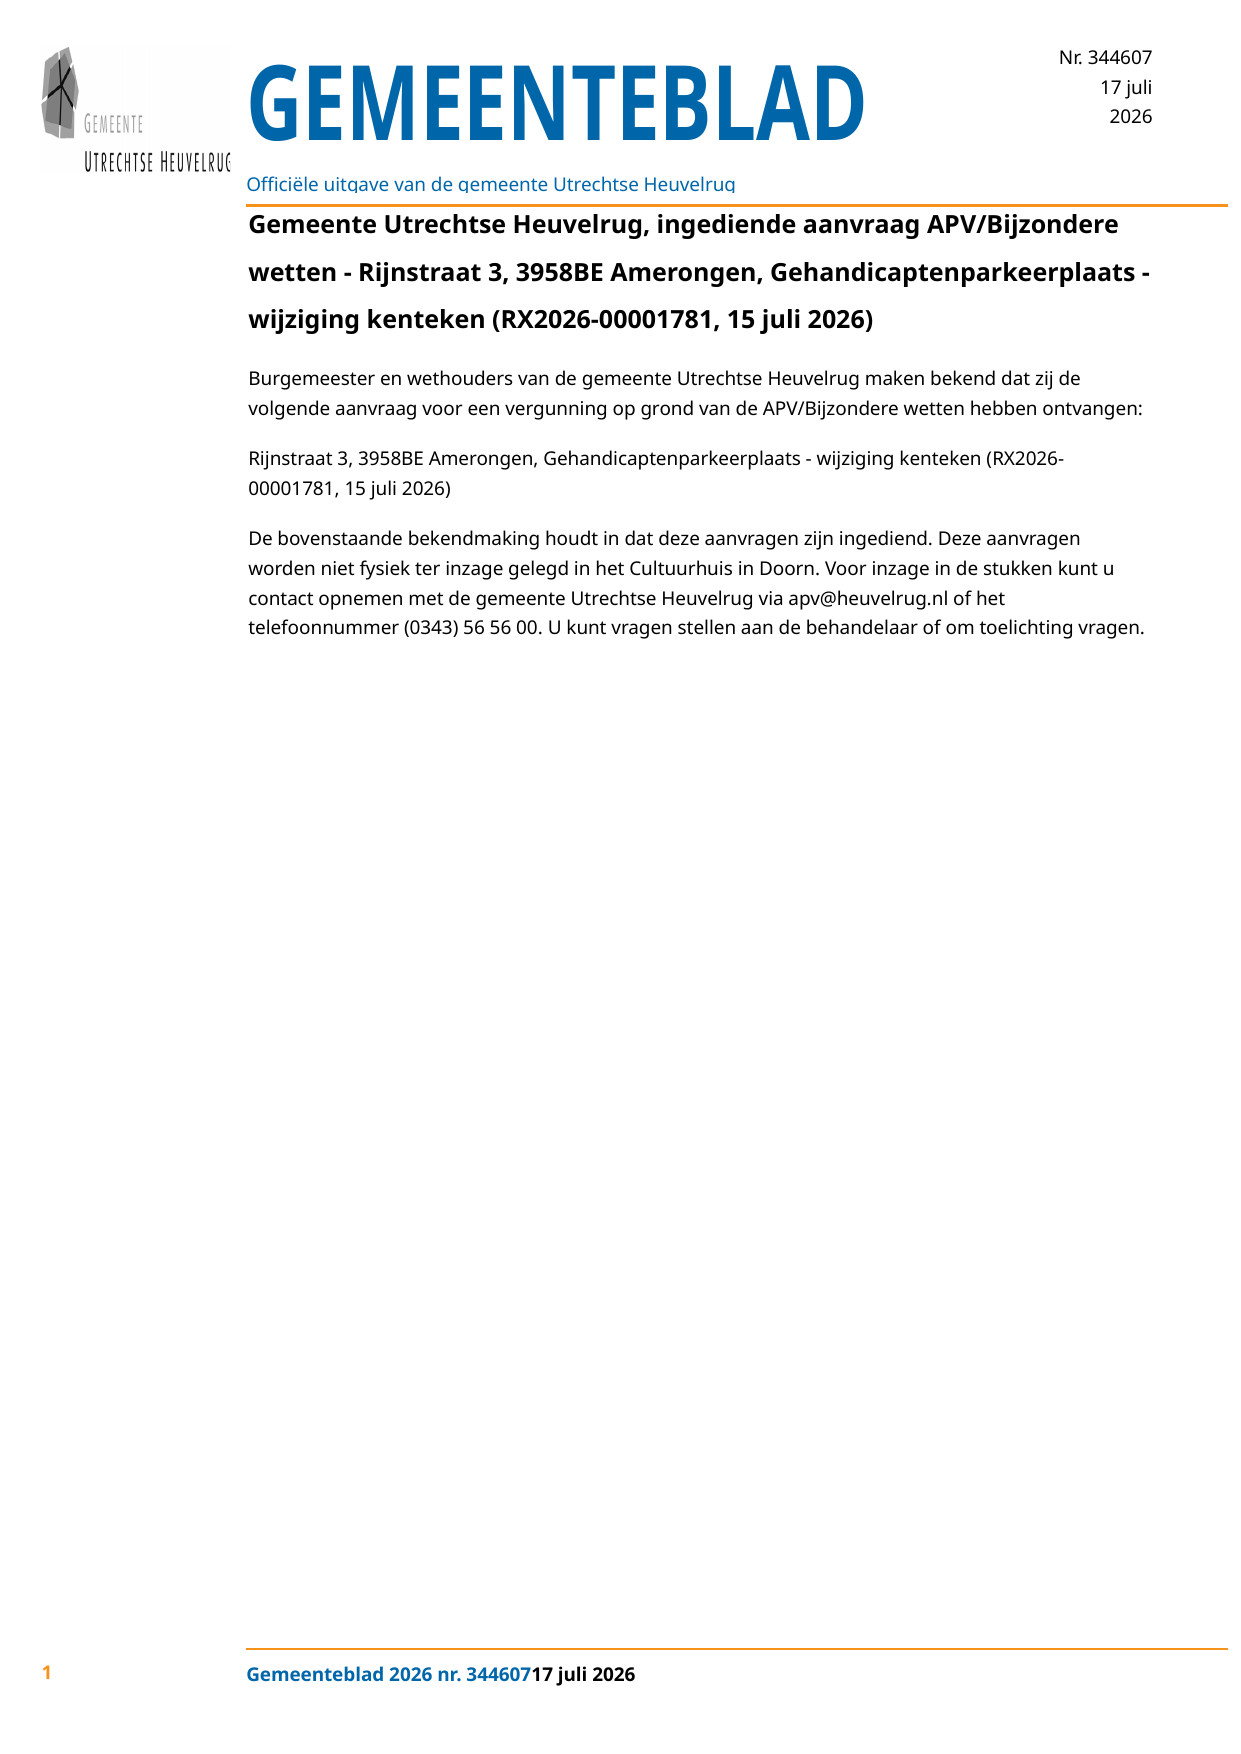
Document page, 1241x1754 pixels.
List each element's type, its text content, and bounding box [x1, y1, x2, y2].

text Burgemeester en wethouders van de gemeente Utrechtse Heuvelrug maken bekend dat zij de volgende aanvraag voor een vergunning op grond van de APV/Bijzondere wetten hebben ontvangen: [248, 366, 1152, 421]
text Rijnstraat 3, 3958BE Amerongen, Gehandicaptenparkeerplaats - wijziging kenteken (RX2026-00001781, 15 juli 2026) [248, 446, 1152, 501]
text Gemeente Utrechtse Heuvelrug, ingediende aanvraag APV/Bijzondere wetten - Rijnstraat 3, 3958BE Amerongen, Gehandicaptenparkeerplaats - wijziging kenteken (RX2026-00001781, 15 juli 2026) [248, 207, 1152, 336]
picture [41, 47, 231, 172]
text De bovenstaande bekendmaking houdt in dat deze aanvragen zijn ingediend. Deze aanvragen worden niet fysiek ter inzage gelegd in het Cultuurhuis in Doorn. Voor inzage in de stukken kunt u contact opnemen met de gemeente Utrechtse Heuvelrug via apv@heuvelrug.nl of het telefoonnummer (0343) 56 56 00. U kunt vragen stellen aan de behandelaar of om toelichting vragen. [248, 526, 1152, 640]
